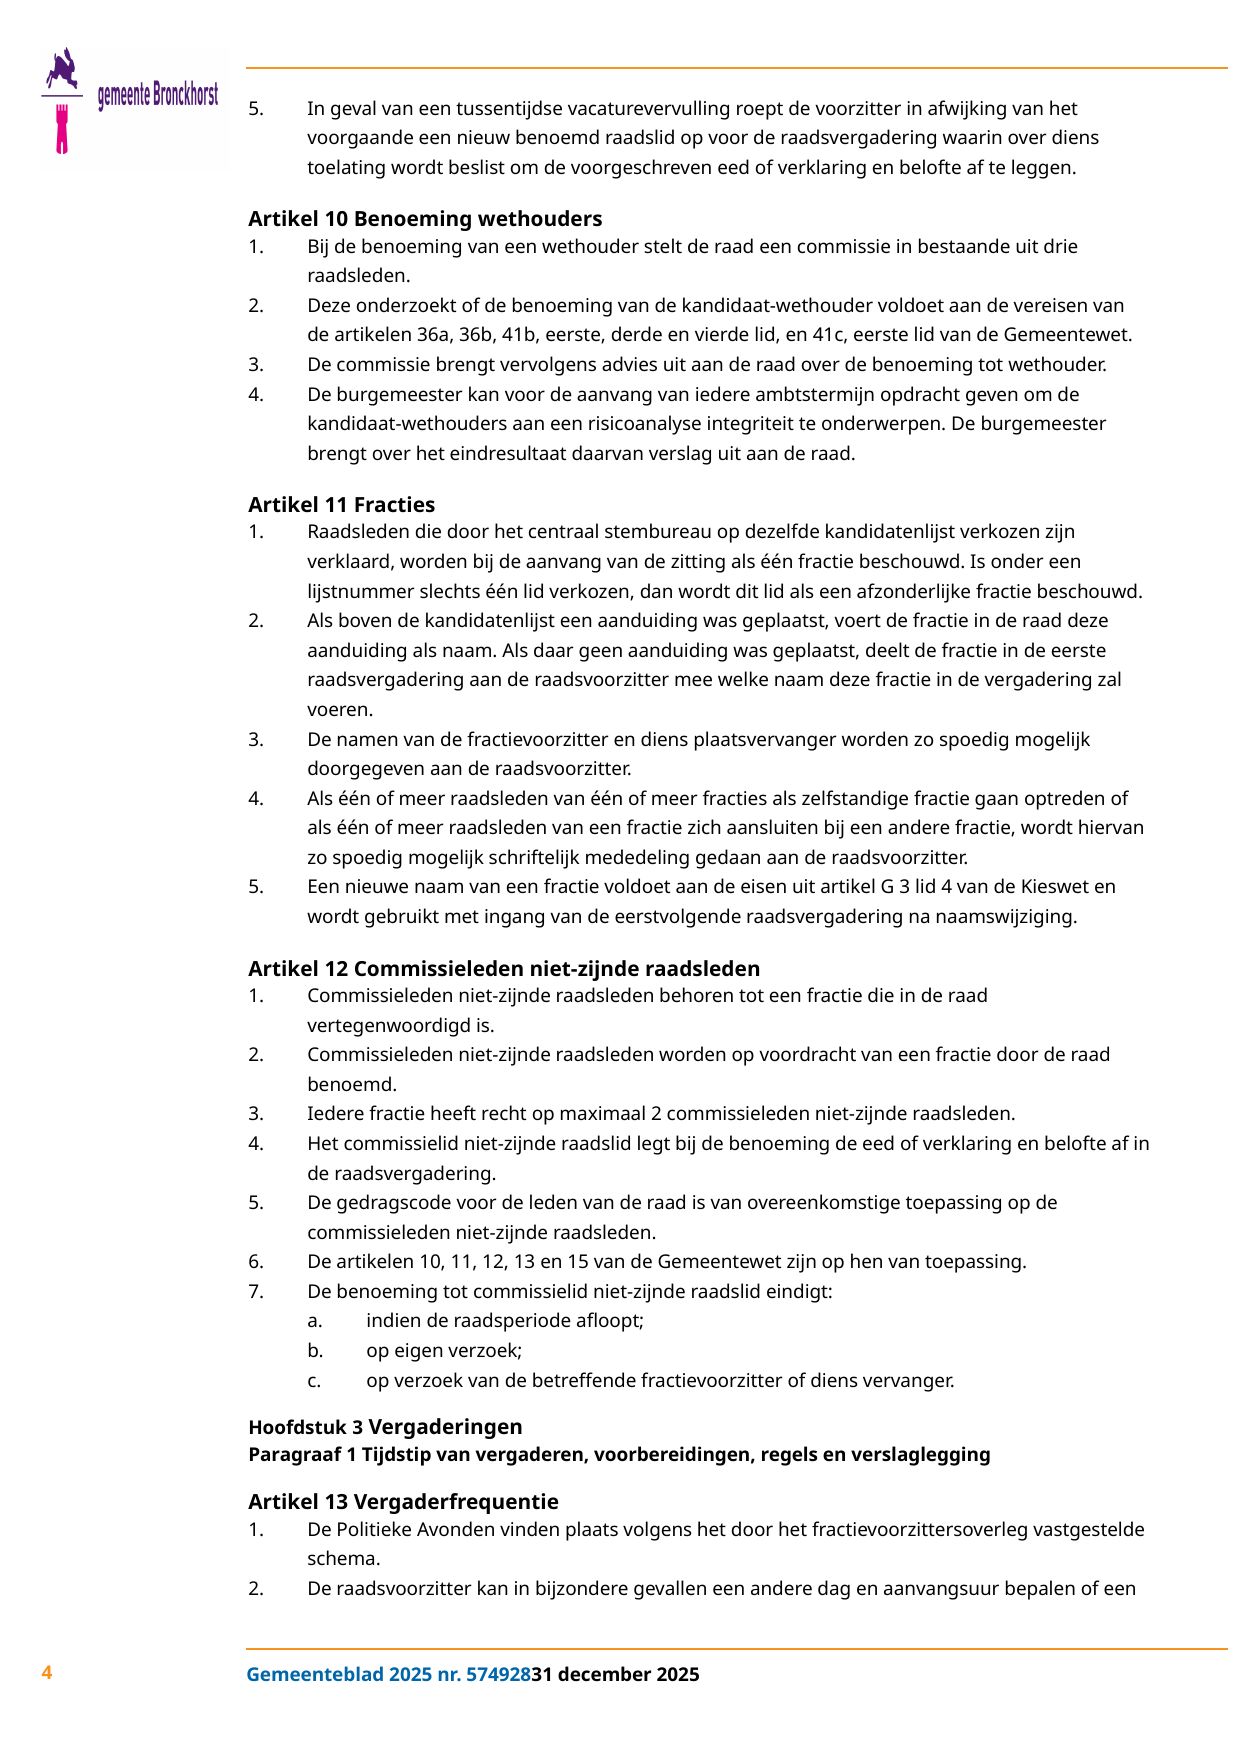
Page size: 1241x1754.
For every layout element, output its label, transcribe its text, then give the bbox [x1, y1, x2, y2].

list Als boven de kandidatenlijst een aanduiding was geplaatst, voert de fractie in de raad deze aanduiding als naam. Als daar geen aanduiding was geplaatst, deelt de fractie in de eerste raadsvergadering aan de raadsvoorzitter mee welke naam deze fractie in de vergadering zal voeren. [248, 607, 1152, 722]
list Het commissielid niet-zijnde raadslid legt bij de benoeming de eed of verklaring en belofte af in de raadsvergadering. [248, 1130, 1152, 1185]
list Commissieleden niet-zijnde raadsleden worden op voordracht van een fractie door de raad benoemd. [248, 1041, 1152, 1097]
list Bij de benoeming van een wethouder stelt de raad een commissie in bestaande uit drie raadsleden. [248, 233, 1152, 288]
list De artikelen 10, 11, 12, 13 en 15 van de Gemeentewet zijn op hen van toepassing. [248, 1248, 1152, 1274]
list indien de raadsperiode afloopt; [307, 1308, 1152, 1333]
list Raadsleden die door het centraal stembureau op dezelfde kandidatenlijst verkozen zijn verklaard, worden bij de aanvang van de zitting als één fractie beschouwd. Is onder een lijstnummer slechts één lid verkozen, dan wordt dit lid als een afzonderlijke fractie beschouwd. [248, 519, 1152, 604]
list De benoeming tot commissielid niet-zijnde raadslid eindigt: [248, 1278, 1152, 1304]
list De namen van de fractievoorzitter en diens plaatsvervanger worden zo spoedig mogelijk doorgegeven aan de raadsvoorzitter. [248, 726, 1152, 781]
text Artikel 12 Commissieleden niet-zijnde raadsleden [248, 954, 1152, 982]
text Artikel 10 Benoeming wethouders [248, 204, 1152, 233]
list Een nieuwe naam van een fractie voldoet aan de eisen uit artikel G 3 lid 4 van de Kieswet en wordt gebruikt met ingang van de eerstvolgende raadsvergadering na naamswijziging. [248, 874, 1152, 929]
text Artikel 13 Vergaderfrequentie [248, 1487, 1152, 1516]
list De Politieke Avonden vinden plaats volgens het door het fractievoorzittersoverleg vastgestelde schema. [248, 1516, 1152, 1571]
list op eigen verzoek; [307, 1337, 1152, 1363]
text Hoofdstuk 3 Vergaderingen [248, 1412, 1152, 1441]
text Artikel 11 Fracties [248, 490, 1152, 519]
list De commissie brengt vervolgens advies uit aan de raad over de benoeming tot wethouder. [248, 351, 1152, 377]
list De raadsvoorzitter kan in bijzondere gevallen een andere dag en aanvangsuur bepalen of een [248, 1575, 1152, 1601]
list Deze onderzoekt of de benoeming van de kandidaat-wethouder voldoet aan de vereisen van de artikelen 36a, 36b, 41b, eerste, derde en vierde lid, en 41c, eerste lid van de Gemeentewet. [248, 292, 1152, 347]
list De burgemeester kan voor de aanvang van iedere ambtstermijn opdracht geven om de kandidaat-wethouders aan een risicoanalyse integriteit te onderwerpen. De burgemeester brengt over het eindresultaat daarvan verslag uit aan de raad. [248, 381, 1152, 466]
list op verzoek van de betreffende fractievoorzitter of diens vervanger. [307, 1367, 1152, 1392]
picture [41, 47, 231, 172]
list Als één of meer raadsleden van één of meer fracties als zelfstandige fractie gaan optreden of als één of meer raadsleden van een fractie zich aansluiten bij een andere fractie, wordt hiervan zo spoedig mogelijk schriftelijk mededeling gedaan aan de raadsvoorzitter. [248, 785, 1152, 870]
text Paragraaf 1 Tijdstip van vergaderen, voorbereidingen, regels en verslaglegging [248, 1441, 1152, 1467]
list Iedere fractie heeft recht op maximaal 2 commissieleden niet-zijnde raadsleden. [248, 1101, 1152, 1126]
list In geval van een tussentijdse vacaturevervulling roept de voorzitter in afwijking van het voorgaande een nieuw benoemd raadslid op voor de raadsvergadering waarin over diens toelating wordt beslist om de voorgeschreven eed of verklaring en belofte af te leggen. [248, 95, 1152, 180]
list Commissieleden niet-zijnde raadsleden behoren tot een fractie die in de raad vertegenwoordigd is. [248, 982, 1152, 1037]
list De gedragscode voor de leden van de raad is van overeenkomstige toepassing op de commissieleden niet-zijnde raadsleden. [248, 1189, 1152, 1244]
